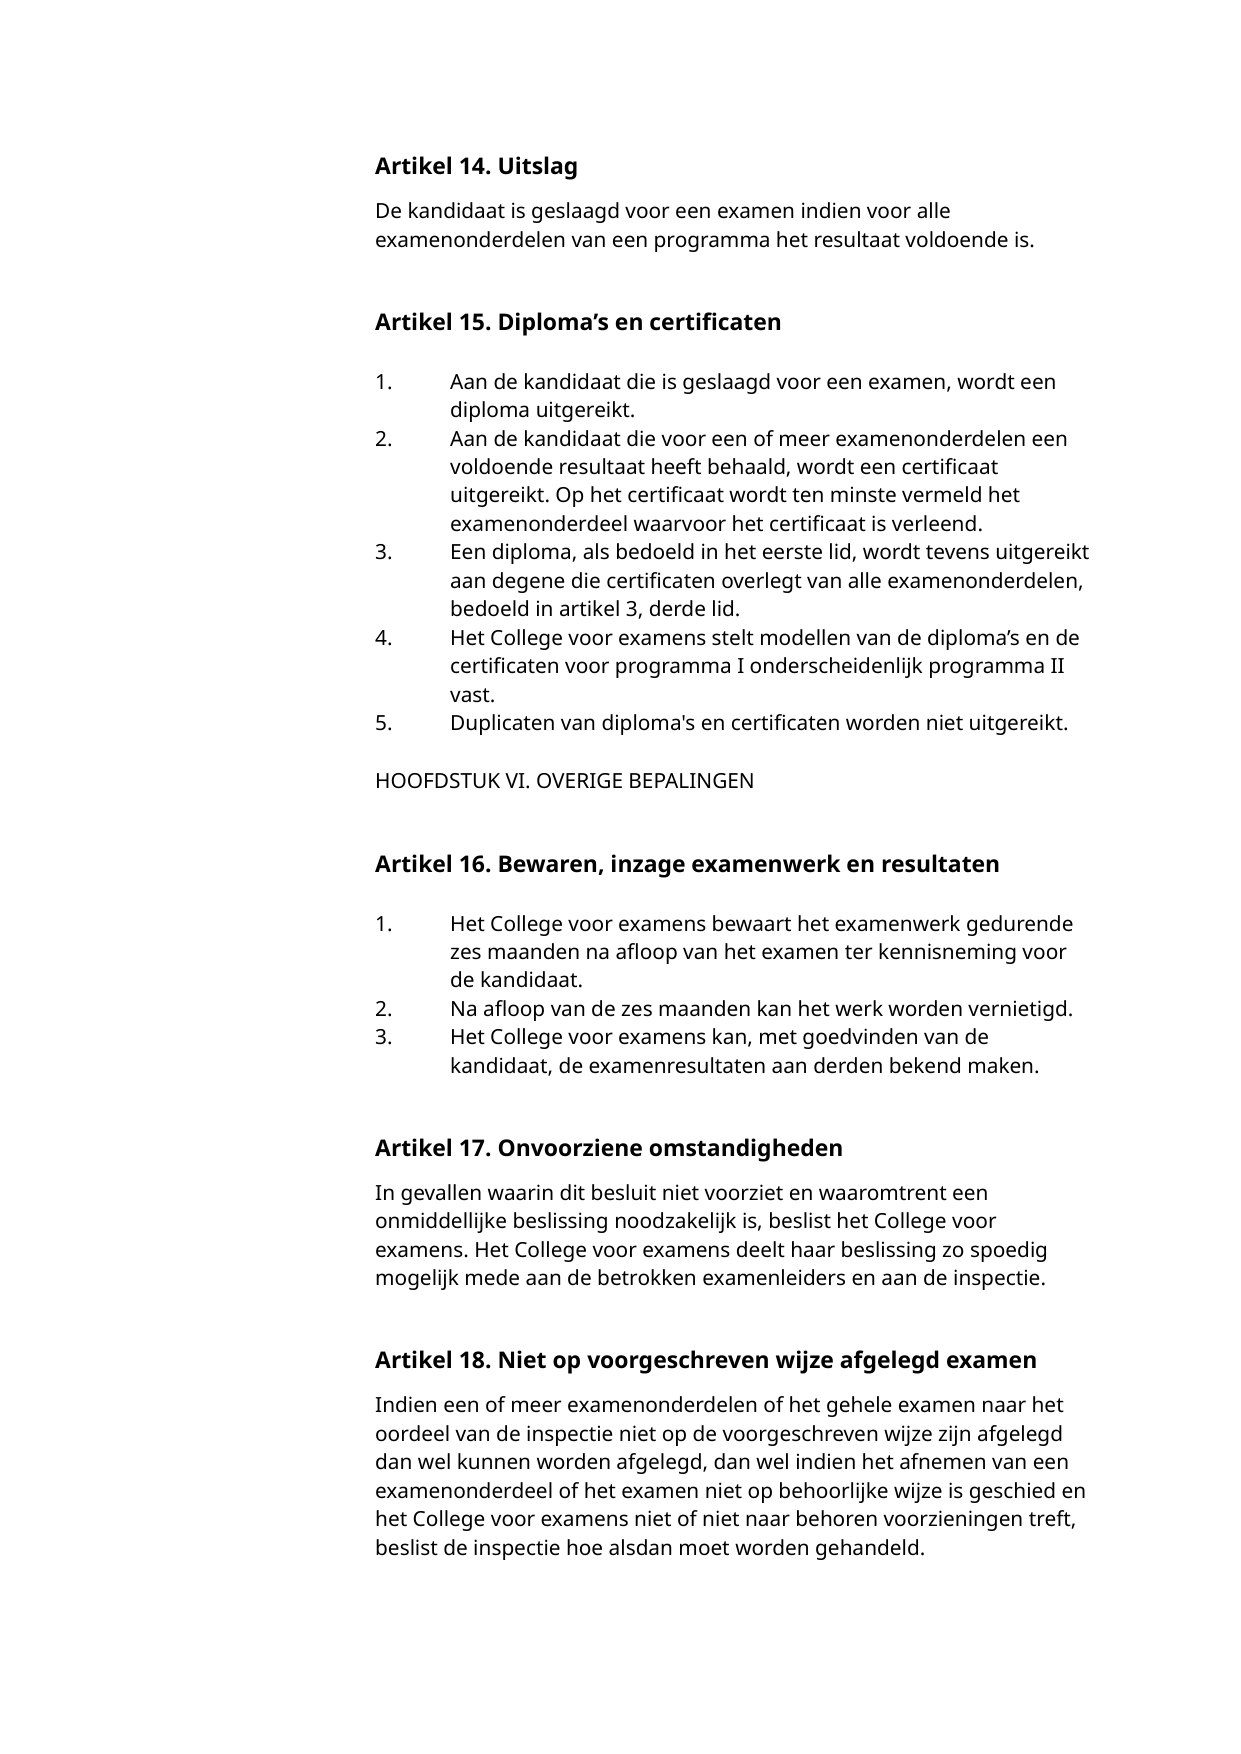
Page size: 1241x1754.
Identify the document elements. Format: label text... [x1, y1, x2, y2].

list Duplicaten van diploma's en certificaten worden niet uitgereikt. [375, 708, 1090, 737]
list Het College voor examens kan, met goedvinden van de kandidaat, de examenresultaten aan derden bekend maken. [375, 1022, 1090, 1079]
list Aan de kandidaat die voor een of meer examenonderdelen een voldoende resultaat heeft behaald, wordt een certificaat uitgereikt. Op het certificaat wordt ten minste vermeld het examenonderdeel waarvoor het certificaat is verleend. [375, 424, 1090, 537]
subtitle HOOFDSTUK VI. OVERIGE BEPALINGEN [375, 767, 1090, 795]
subtitle Artikel 18. Niet op voorgeschreven wijze afgelegd examen [375, 1344, 1090, 1376]
list Het College voor examens bewaart het examenwerk gedurende zes maanden na afloop van het examen ter kennisneming voor de kandidaat. [375, 909, 1090, 994]
list Na afloop van de zes maanden kan het werk worden vernietigd. [375, 994, 1090, 1022]
subtitle Artikel 15. Diploma’s en certificaten [375, 306, 1090, 337]
subtitle Artikel 17. Onvoorziene omstandigheden [375, 1132, 1090, 1163]
subtitle Artikel 16. Bewaren, inzage examenwerk en resultaten [375, 847, 1090, 879]
list Een diploma, als bedoeld in het eerste lid, wordt tevens uitgereikt aan degene die certificaten overlegt van alle examenonderdelen, bedoeld in artikel 3, derde lid. [375, 537, 1090, 623]
subtitle Artikel 14. Uitslag [375, 150, 1090, 181]
list Het College voor examens stelt modellen van de diploma’s en de certificaten voor programma I onderscheidenlijk programma II vast. [375, 623, 1090, 708]
list Aan de kandidaat die is geslaagd voor een examen, wordt een diploma uitgereikt. [375, 367, 1090, 424]
text Indien een of meer examenonderdelen of het gehele examen naar het oordeel van de inspectie niet op de voorgeschreven wijze zijn afgelegd dan wel kunnen worden afgelegd, dan wel indien het afnemen van een examenonderdeel of het examen niet op behoorlijke wijze is geschied en het College voor examens niet of niet naar behoren voorzieningen treft, beslist de inspectie hoe alsdan moet worden gehandeld. [375, 1391, 1090, 1561]
text De kandidaat is geslaagd voor een examen indien voor alle examenonderdelen van een programma het resultaat voldoende is. [375, 196, 1090, 253]
text In gevallen waarin dit besluit niet voorziet en waaromtrent een onmiddellijke beslissing noodzakelijk is, beslist het College voor examens. Het College voor examens deelt haar beslissing zo spoedig mogelijk mede aan de betrokken examenleiders en aan de inspectie. [375, 1178, 1090, 1292]
